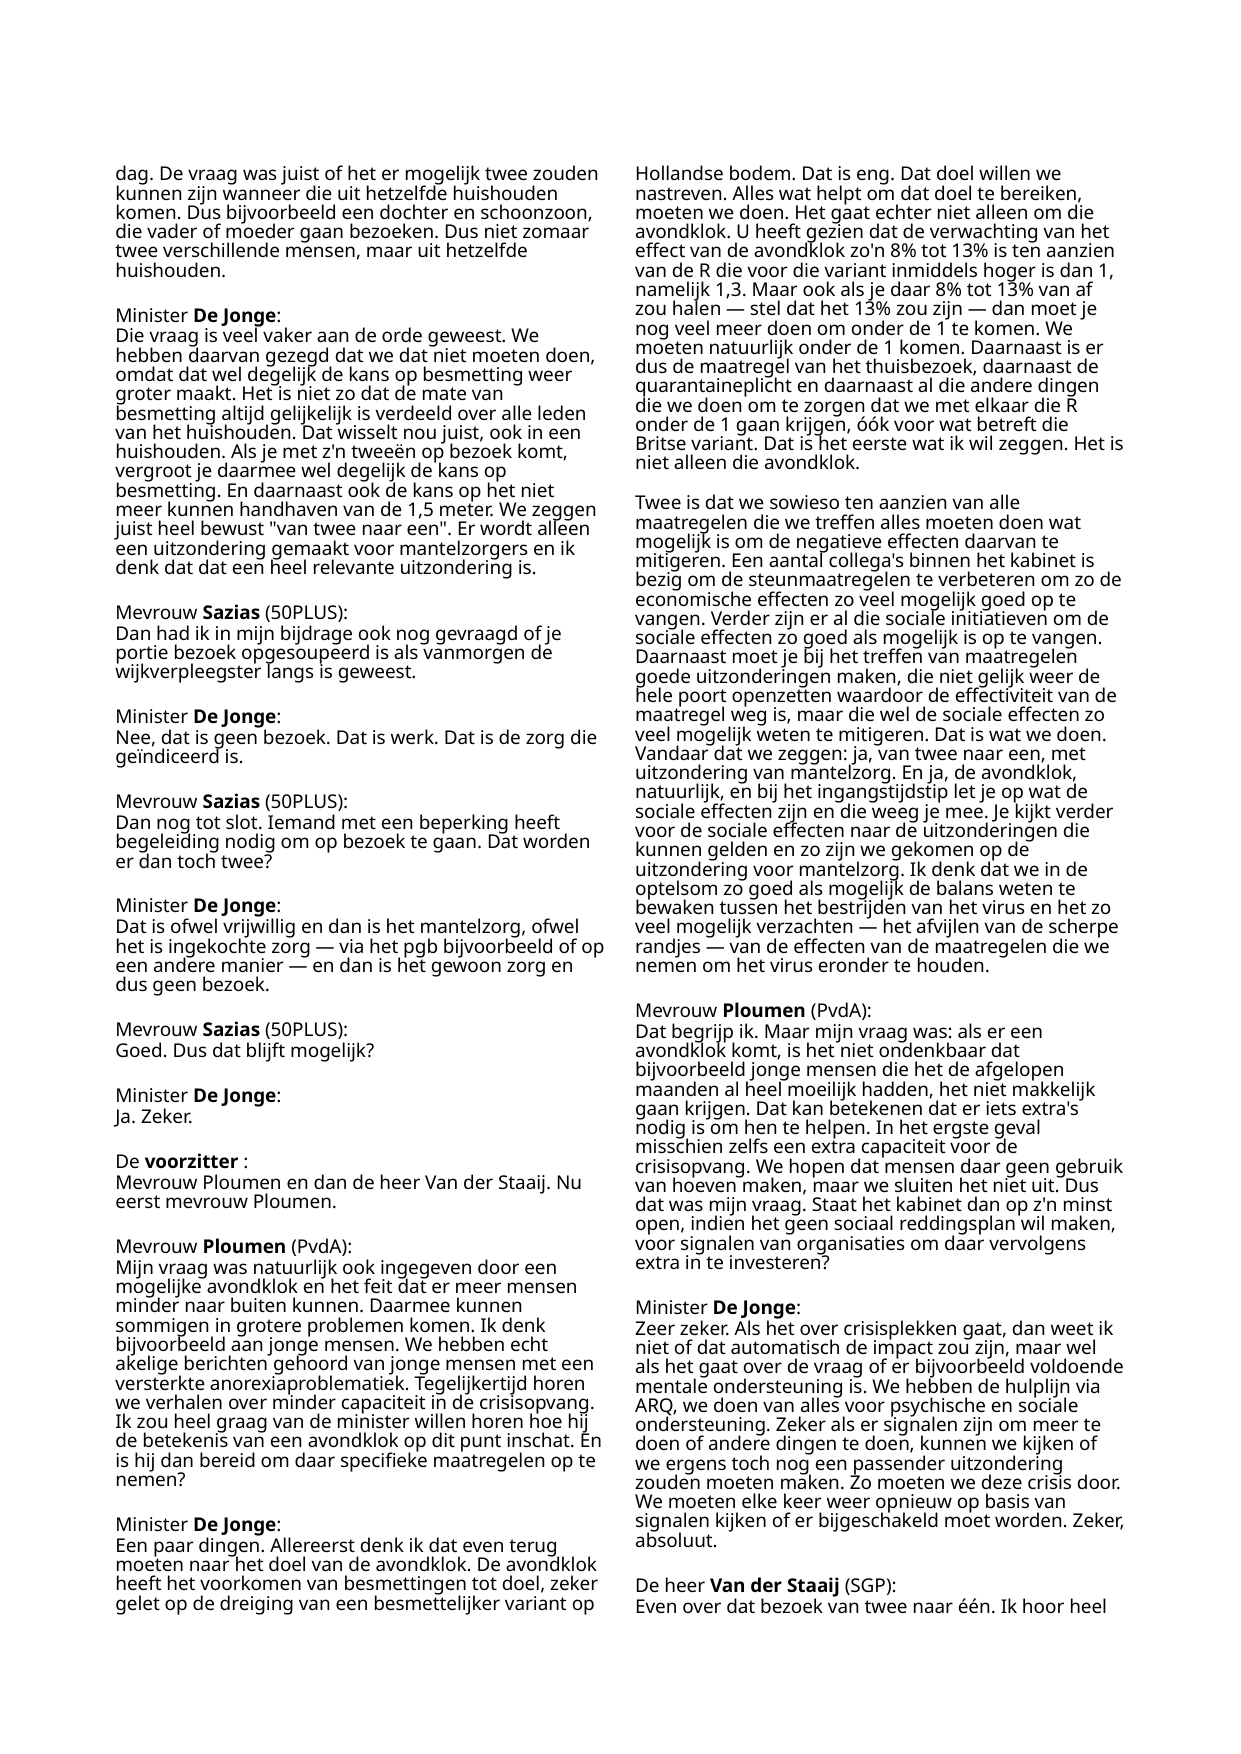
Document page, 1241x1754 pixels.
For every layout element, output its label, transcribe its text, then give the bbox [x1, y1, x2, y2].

text Minister De Jonge: [115, 893, 605, 918]
text Minister De Jonge: [635, 1294, 1125, 1320]
text Minister De Jonge: [115, 1511, 605, 1537]
text Minister De Jonge: [115, 703, 605, 729]
text Dan nog tot slot. Iemand met een beperking heeft begeleiding nodig om op bezoek te gaan. Dat worden er dan toch twee? [115, 814, 605, 872]
text Mevrouw Sazias (50PLUS): [115, 788, 605, 814]
text Mevrouw Sazias (50PLUS): [115, 599, 605, 624]
text Mevrouw Ploumen (PvdA): [635, 997, 1125, 1023]
text Een paar dingen. Allereerst denk ik dat even terug moeten naar het doel van de avondklok. De avondklok heeft het voorkomen van besmettingen tot doel, zeker gelet op de dreiging van een besmettelijker variant op [115, 1537, 605, 1614]
text Mevrouw Ploumen (PvdA): [115, 1233, 605, 1259]
text Zeer zeker. Als het over crisisplekken gaat, dan weet ik niet of dat automatisch de impact zou zijn, maar wel als het gaat over de vraag of er bijvoorbeeld voldoende mentale ondersteuning is. We hebben de hulplijn via ARQ, we doen van alles voor psychische en sociale ondersteuning. Zeker als er signalen zijn om meer te doen of andere dingen te doen, kunnen we kijken of we ergens toch nog een passender uitzondering zouden moeten maken. Zo moeten we deze crisis door. We moeten elke keer weer opnieuw op basis van signalen kijken of er bijgeschakeld moet worden. Zeker, absoluut. [635, 1320, 1125, 1551]
text Minister De Jonge: [115, 1082, 605, 1108]
text Mevrouw Ploumen en dan de heer Van der Staaij. Nu eerst mevrouw Ploumen. [115, 1174, 605, 1212]
text Dan had ik in mijn bijdrage ook nog gevraagd of je portie bezoek opgesoupeerd is als vanmorgen de wijkverpleegster langs is geweest. [115, 624, 605, 682]
text Nee, dat is geen bezoek. Dat is werk. Dat is de zorg die geïndiceerd is. [115, 729, 605, 767]
text De voorzitter : [115, 1148, 605, 1174]
text dag. De vraag was juist of het er mogelijk twee zouden kunnen zijn wanneer die uit hetzelfde huishouden komen. Dus bijvoorbeeld een dochter en schoonzoon, die vader of moeder gaan bezoeken. Dus niet zomaar twee verschillende mensen, maar uit hetzelfde huishouden. [115, 165, 605, 281]
text Twee is dat we sowieso ten aanzien van alle maatregelen die we treffen alles moeten doen wat mogelijk is om de negatieve effecten daarvan te mitigeren. Een aantal collega's binnen het kabinet is bezig om de steunmaatregelen te verbeteren om zo de economische effecten zo veel mogelijk goed op te vangen. Verder zijn er al die sociale initiatieven om de sociale effecten zo goed als mogelijk is op te vangen. Daarnaast moet je bij het treffen van maatregelen goede uitzonderingen maken, die niet gelijk weer de hele poort openzetten waardoor de effectiviteit van de maatregel weg is, maar die wel de sociale effecten zo veel mogelijk weten te mitigeren. Dat is wat we doen. Vandaar dat we zeggen: ja, van twee naar een, met uitzondering van mantelzorg. En ja, de avondklok, natuurlijk, en bij het ingangstijdstip let je op wat de sociale effecten zijn en die weeg je mee. Je kijkt verder voor de sociale effecten naar de uitzonderingen die kunnen gelden en zo zijn we gekomen op de uitzondering voor mantelzorg. Ik denk dat we in de optelsom zo goed als mogelijk de balans weten te bewaken tussen het bestrijden van het virus en het zo veel mogelijk verzachten — het afvijlen van de scherpe randjes — van de effecten van de maatregelen die we nemen om het virus eronder te houden. [635, 494, 1125, 976]
text Even over dat bezoek van twee naar één. Ik hoor heel [635, 1598, 1125, 1617]
text Minister De Jonge: [115, 302, 605, 327]
text De heer Van der Staaij (SGP): [635, 1572, 1125, 1598]
text Ja. Zeker. [115, 1108, 605, 1127]
text Goed. Dus dat blijft mogelijk? [115, 1042, 605, 1061]
text Dat begrijp ik. Maar mijn vraag was: als er een avondklok komt, is het niet ondenkbaar dat bijvoorbeeld jonge mensen die het de afgelopen maanden al heel moeilijk hadden, het niet makkelijk gaan krijgen. Dat kan betekenen dat er iets extra's nodig is om hen te helpen. In het ergste geval misschien zelfs een extra capaciteit voor de crisisopvang. We hopen dat mensen daar geen gebruik van hoeven maken, maar we sluiten het niet uit. Dus dat was mijn vraag. Staat het kabinet dan op z'n minst open, indien het geen sociaal reddingsplan wil maken, voor signalen van organisaties om daar vervolgens extra in te investeren? [635, 1023, 1125, 1273]
text Hollandse bodem. Dat is eng. Dat doel willen we nastreven. Alles wat helpt om dat doel te bereiken, moeten we doen. Het gaat echter niet alleen om die avondklok. U heeft gezien dat de verwachting van het effect van de avondklok zo'n 8% tot 13% is ten aanzien van de R die voor die variant inmiddels hoger is dan 1, namelijk 1,3. Maar ook als je daar 8% tot 13% van af zou halen — stel dat het 13% zou zijn — dan moet je nog veel meer doen om onder de 1 te komen. We moeten natuurlijk onder de 1 komen. Daarnaast is er dus de maatregel van het thuisbezoek, daarnaast de quarantaineplicht en daarnaast al die andere dingen die we doen om te zorgen dat we met elkaar die R onder de 1 gaan krijgen, óók voor wat betreft die Britse variant. Dat is het eerste wat ik wil zeggen. Het is niet alleen die avondklok. [635, 165, 1125, 474]
text Mijn vraag was natuurlijk ook ingegeven door een mogelijke avondklok en het feit dat er meer mensen minder naar buiten kunnen. Daarmee kunnen sommigen in grotere problemen komen. Ik denk bijvoorbeeld aan jonge mensen. We hebben echt akelige berichten gehoord van jonge mensen met een versterkte anorexiaproblematiek. Tegelijkertijd horen we verhalen over minder capaciteit in de crisisopvang. Ik zou heel graag van de minister willen horen hoe hij de betekenis van een avondklok op dit punt inschat. En is hij dan bereid om daar specifieke maatregelen op te nemen? [115, 1259, 605, 1490]
text Mevrouw Sazias (50PLUS): [115, 1016, 605, 1042]
text Dat is ofwel vrijwillig en dan is het mantelzorg, ofwel het is ingekochte zorg — via het pgb bijvoorbeeld of op een andere manier — en dan is het gewoon zorg en dus geen bezoek. [115, 918, 605, 996]
text Die vraag is veel vaker aan de orde geweest. We hebben daarvan gezegd dat we dat niet moeten doen, omdat dat wel degelijk de kans op besmetting weer groter maakt. Het is niet zo dat de mate van besmetting altijd gelijkelijk is verdeeld over alle leden van het huishouden. Dat wisselt nou juist, ook in een huishouden. Als je met z'n tweeën op bezoek komt, vergroot je daarmee wel degelijk de kans op besmetting. En daarnaast ook de kans op het niet meer kunnen handhaven van de 1,5 meter. We zeggen juist heel bewust "van twee naar een". Er wordt alleen een uitzondering gemaakt voor mantelzorgers en ik denk dat dat een heel relevante uitzondering is. [115, 327, 605, 578]
